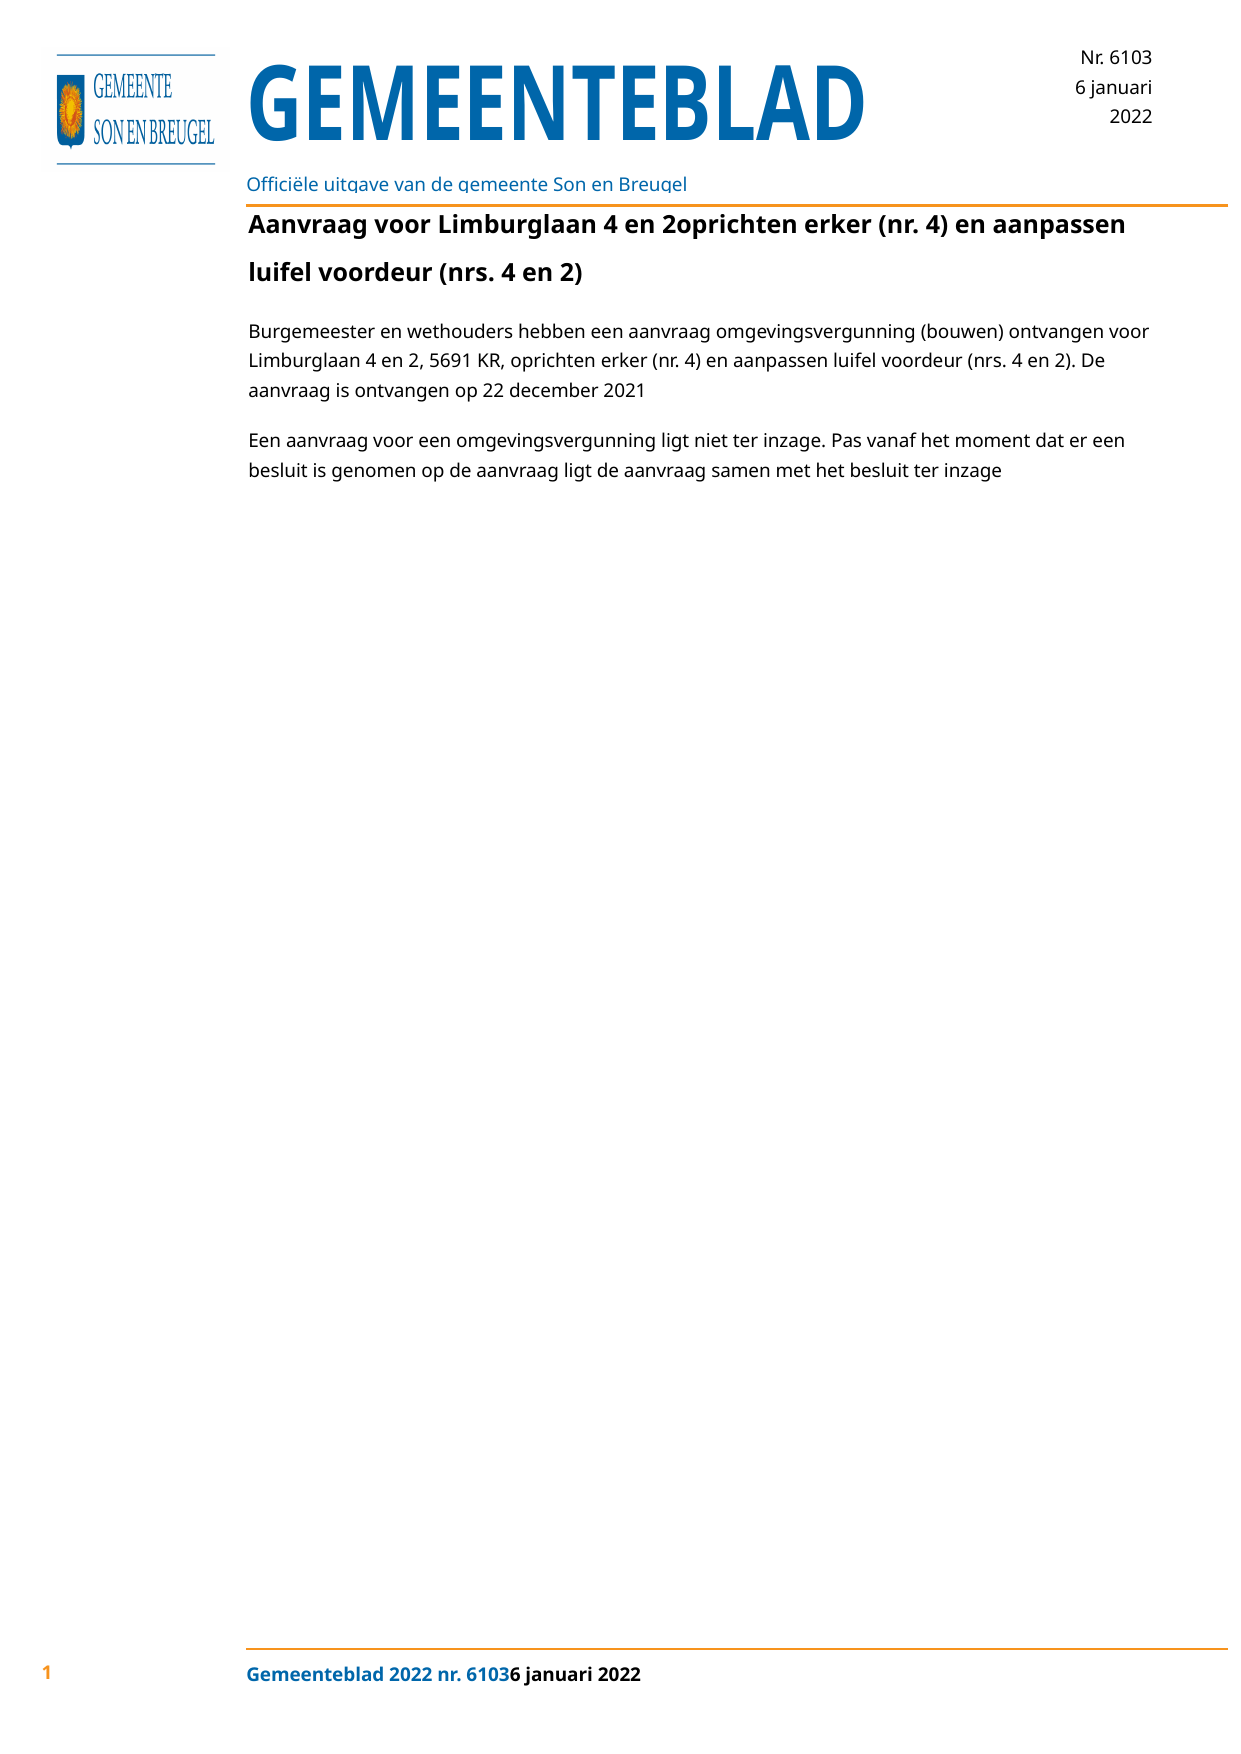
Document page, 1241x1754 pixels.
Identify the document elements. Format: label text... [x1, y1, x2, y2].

text Een aanvraag voor een omgevingsvergunning ligt niet ter inzage. Pas vanaf het moment dat er een besluit is genomen op de aanvraag ligt de aanvraag samen met het besluit ter inzage [248, 427, 1152, 483]
picture [41, 47, 231, 172]
text Burgemeester en wethouders hebben een aanvraag omgevingsvergunning (bouwen) ontvangen voor Limburglaan 4 en 2, 5691 KR, oprichten erker (nr. 4) en aanpassen luifel voordeur (nrs. 4 en 2). De aanvraag is ontvangen op 22 december 2021 [248, 318, 1152, 403]
text Aanvraag voor Limburglaan 4 en 2oprichten erker (nr. 4) en aanpassen luifel voordeur (nrs. 4 en 2) [248, 207, 1152, 288]
